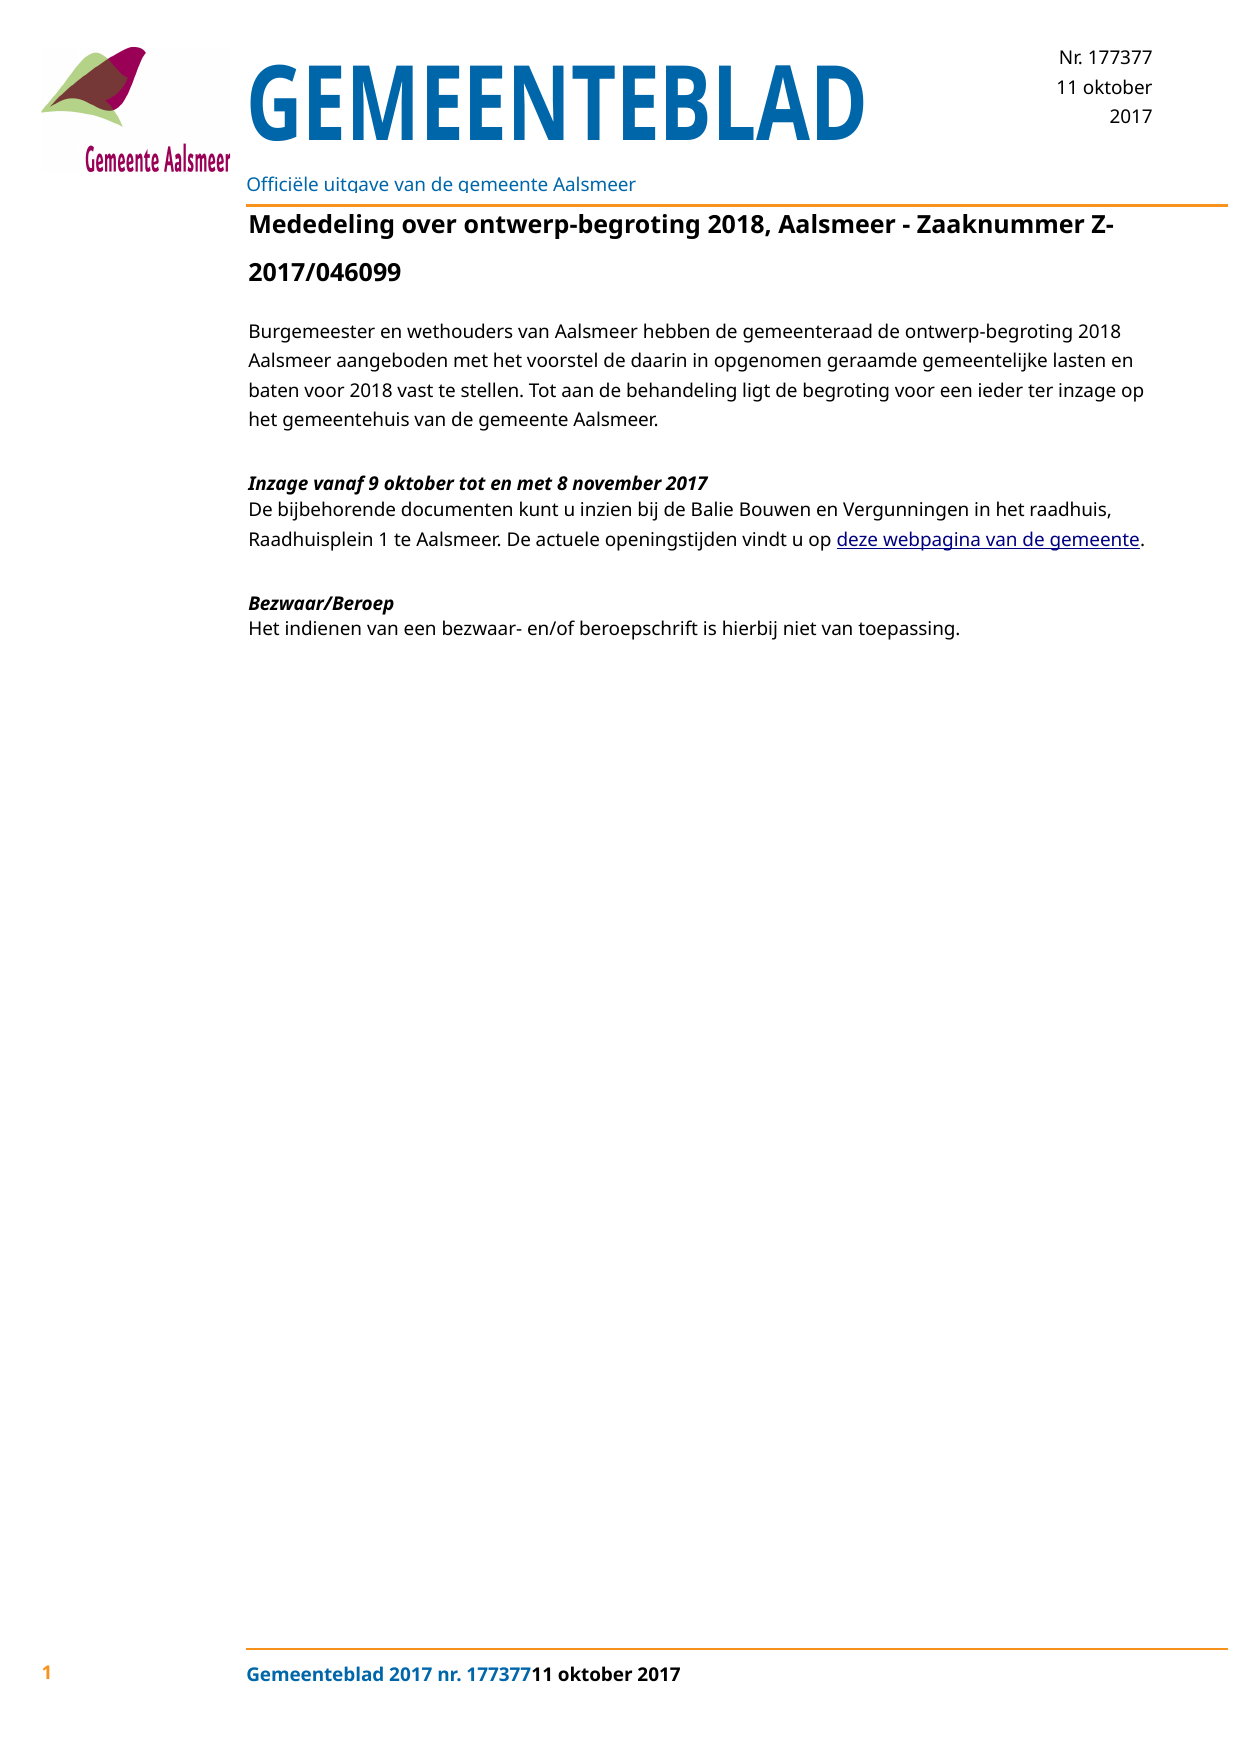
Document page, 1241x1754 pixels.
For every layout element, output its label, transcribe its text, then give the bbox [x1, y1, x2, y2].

text De bijbehorende documenten kunt u inzien bij de Balie Bouwen en Vergunningen in het raadhuis, Raadhuisplein 1 te Aalsmeer. De actuele openingstijden vindt u op deze webpagina van de gemeente. [248, 496, 1152, 552]
text Inzage vanaf 9 oktober tot en met 8 november 2017 [248, 471, 1152, 496]
text Het indienen van een bezwaar- en/of beroepschrift is hierbij niet van toepassing. [248, 616, 1152, 641]
text Burgemeester en wethouders van Aalsmeer hebben de gemeenteraad de ontwerp-begroting 2018 Aalsmeer aangeboden met het voorstel de daarin in opgenomen geraamde gemeentelijke lasten en baten voor 2018 vast te stellen. Tot aan de behandeling ligt de begroting voor een ieder ter inzage op het gemeentehuis van de gemeente Aalsmeer. [248, 318, 1152, 432]
picture [41, 47, 231, 172]
text Mededeling over ontwerp-begroting 2018, Aalsmeer - Zaaknummer Z-2017/046099 [248, 207, 1152, 288]
text Bezwaar/Beroep [248, 590, 1152, 616]
